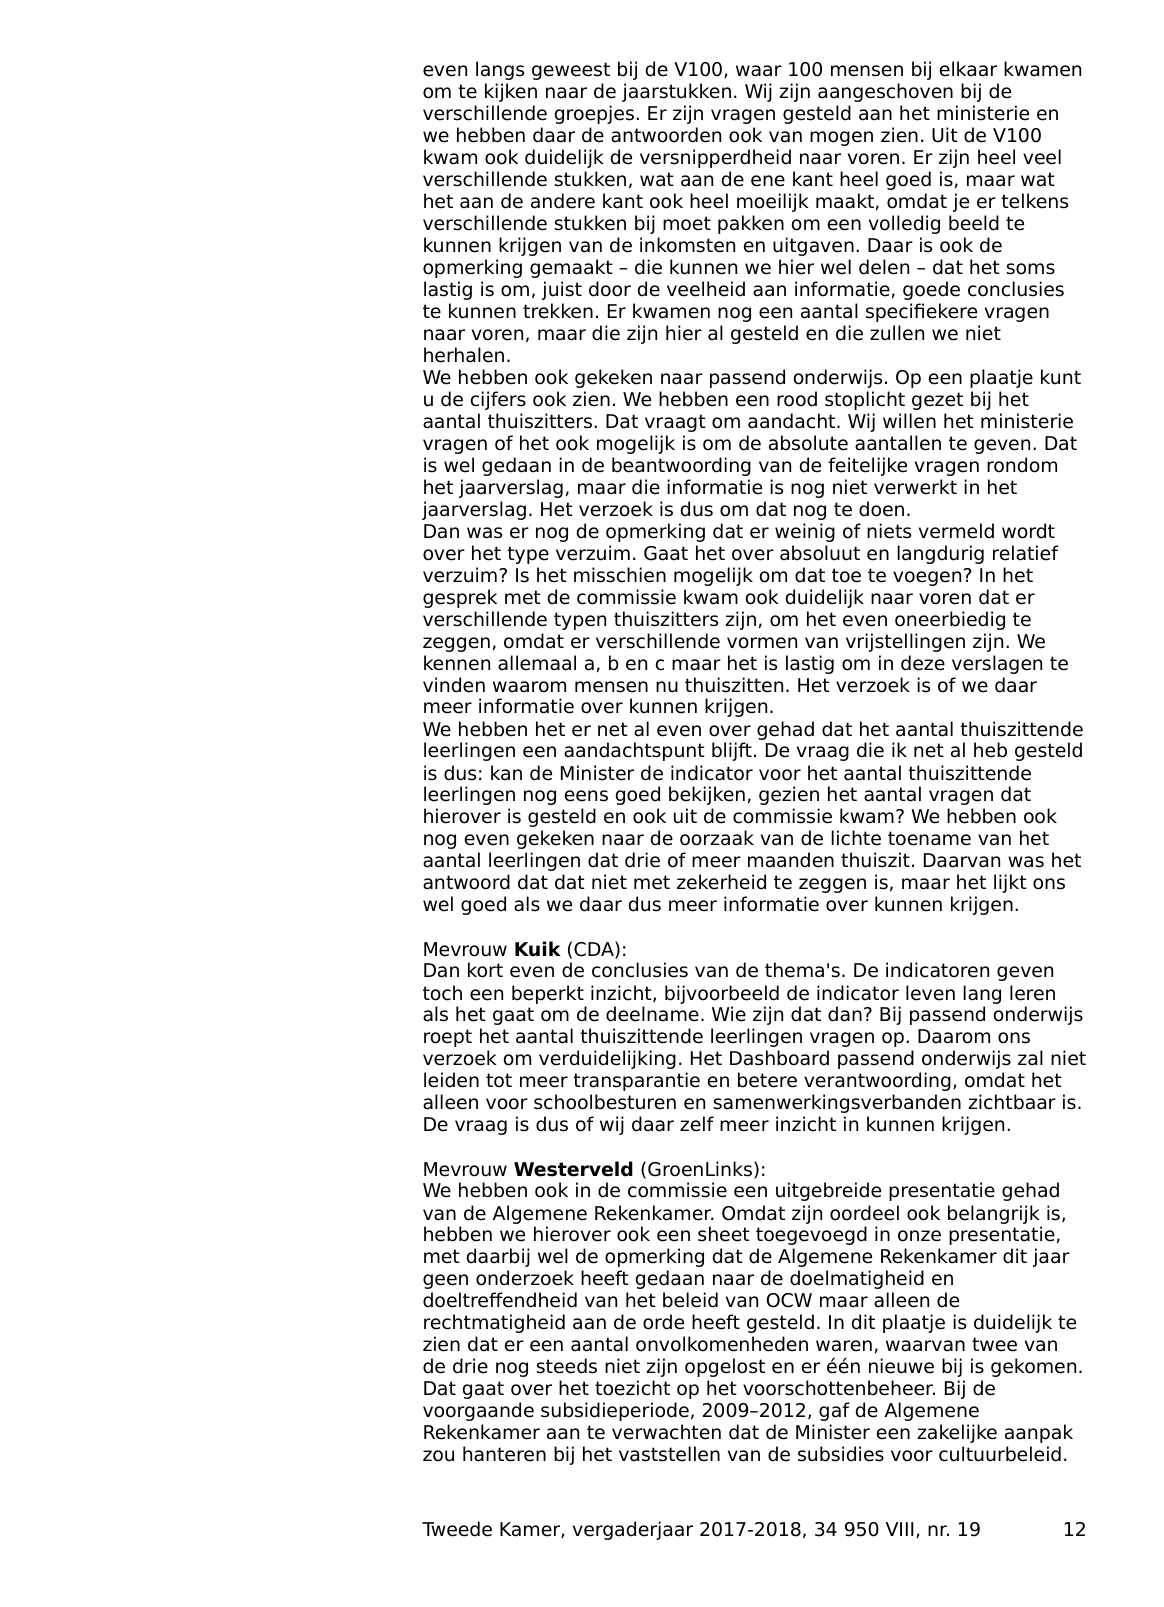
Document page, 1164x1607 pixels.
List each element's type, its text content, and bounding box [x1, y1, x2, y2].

text We hebben het er net al even over gehad dat het aantal thuiszittende leerlingen een aandachtspunt blijft. De vraag die ik net al heb gesteld is dus: kan de Minister de indicator voor het aantal thuiszittende leerlingen nog eens goed bekijken, gezien het aantal vragen dat hierover is gesteld en ook uit de commissie kwam? We hebben ook nog even gekeken naar de oorzaak van de lichte toename van het aantal leerlingen dat drie of meer maanden thuiszit. Daarvan was het antwoord dat dat niet met zekerheid te zeggen is, maar het lijkt ons wel goed als we daar dus meer informatie over kunnen krijgen. [422, 718, 1087, 916]
text Mevrouw Westerveld (GroenLinks): [422, 1158, 1087, 1180]
text We hebben ook gekeken naar passend onderwijs. Op een plaatje kunt u de cijfers ook zien. We hebben een rood stoplicht gezet bij het aantal thuiszitters. Dat vraagt om aandacht. Wij willen het ministerie vragen of het ook mogelijk is om de absolute aantallen te geven. Dat is wel gedaan in de beantwoording van de feitelijke vragen rondom het jaarverslag, maar die informatie is nog niet verwerkt in het jaarverslag. Het verzoek is dus om dat nog te doen. [422, 367, 1087, 521]
text Dan was er nog de opmerking dat er weinig of niets vermeld wordt over het type verzuim. Gaat het over absoluut en langdurig relatief verzuim? Is het misschien mogelijk om dat toe te voegen? In het gesprek met de commissie kwam ook duidelijk naar voren dat er verschillende typen thuiszitters zijn, om het even oneerbiedig te zeggen, omdat er verschillende vormen van vrijstellingen zijn. We kennen allemaal a, b en c maar het is lastig om in deze verslagen te vinden waarom mensen nu thuiszitten. Het verzoek is of we daar meer informatie over kunnen krijgen. [422, 521, 1087, 718]
text We hebben ook in de commissie een uitgebreide presentatie gehad van de Algemene Rekenkamer. Omdat zijn oordeel ook belangrijk is, hebben we hierover ook een sheet toegevoegd in onze presentatie, met daarbij wel de opmerking dat de Algemene Rekenkamer dit jaar geen onderzoek heeft gedaan naar de doelmatigheid en doeltreffendheid van het beleid van OCW maar alleen de rechtmatigheid aan de orde heeft gesteld. In dit plaatje is duidelijk te zien dat er een aantal onvolkomenheden waren, waarvan twee van de drie nog steeds niet zijn opgelost en er één nieuwe bij is gekomen. Dat gaat over het toezicht op het voorschottenbeheer. Bij de voorgaande subsidieperiode, 2009–2012, gaf de Algemene Rekenkamer aan te verwachten dat de Minister een zakelijke aanpak zou hanteren bij het vaststellen van de subsidies voor cultuurbeleid. [422, 1180, 1087, 1466]
text even langs geweest bij de V100, waar 100 mensen bij elkaar kwamen om te kijken naar de jaarstukken. Wij zijn aangeschoven bij de verschillende groepjes. Er zijn vragen gesteld aan het ministerie en we hebben daar de antwoorden ook van mogen zien. Uit de V100 kwam ook duidelijk de versnipperdheid naar voren. Er zijn heel veel verschillende stukken, wat aan de ene kant heel goed is, maar wat het aan de andere kant ook heel moeilijk maakt, omdat je er telkens verschillende stukken bij moet pakken om een volledig beeld te kunnen krijgen van de inkomsten en uitgaven. Daar is ook de opmerking gemaakt – die kunnen we hier wel delen – dat het soms lastig is om, juist door de veelheid aan informatie, goede conclusies te kunnen trekken. Er kwamen nog een aantal specifiekere vragen naar voren, maar die zijn hier al gesteld en die zullen we niet herhalen. [422, 59, 1087, 367]
text Dan kort even de conclusies van de thema's. De indicatoren geven toch een beperkt inzicht, bijvoorbeeld de indicator leven lang leren als het gaat om de deelname. Wie zijn dat dan? Bij passend onderwijs roept het aantal thuiszittende leerlingen vragen op. Daarom ons verzoek om verduidelijking. Het Dashboard passend onderwijs zal niet leiden tot meer transparantie en betere verantwoording, omdat het alleen voor schoolbesturen en samenwerkingsverbanden zichtbaar is. De vraag is dus of wij daar zelf meer inzicht in kunnen krijgen. [422, 960, 1087, 1136]
text Mevrouw Kuik (CDA): [422, 938, 1087, 960]
